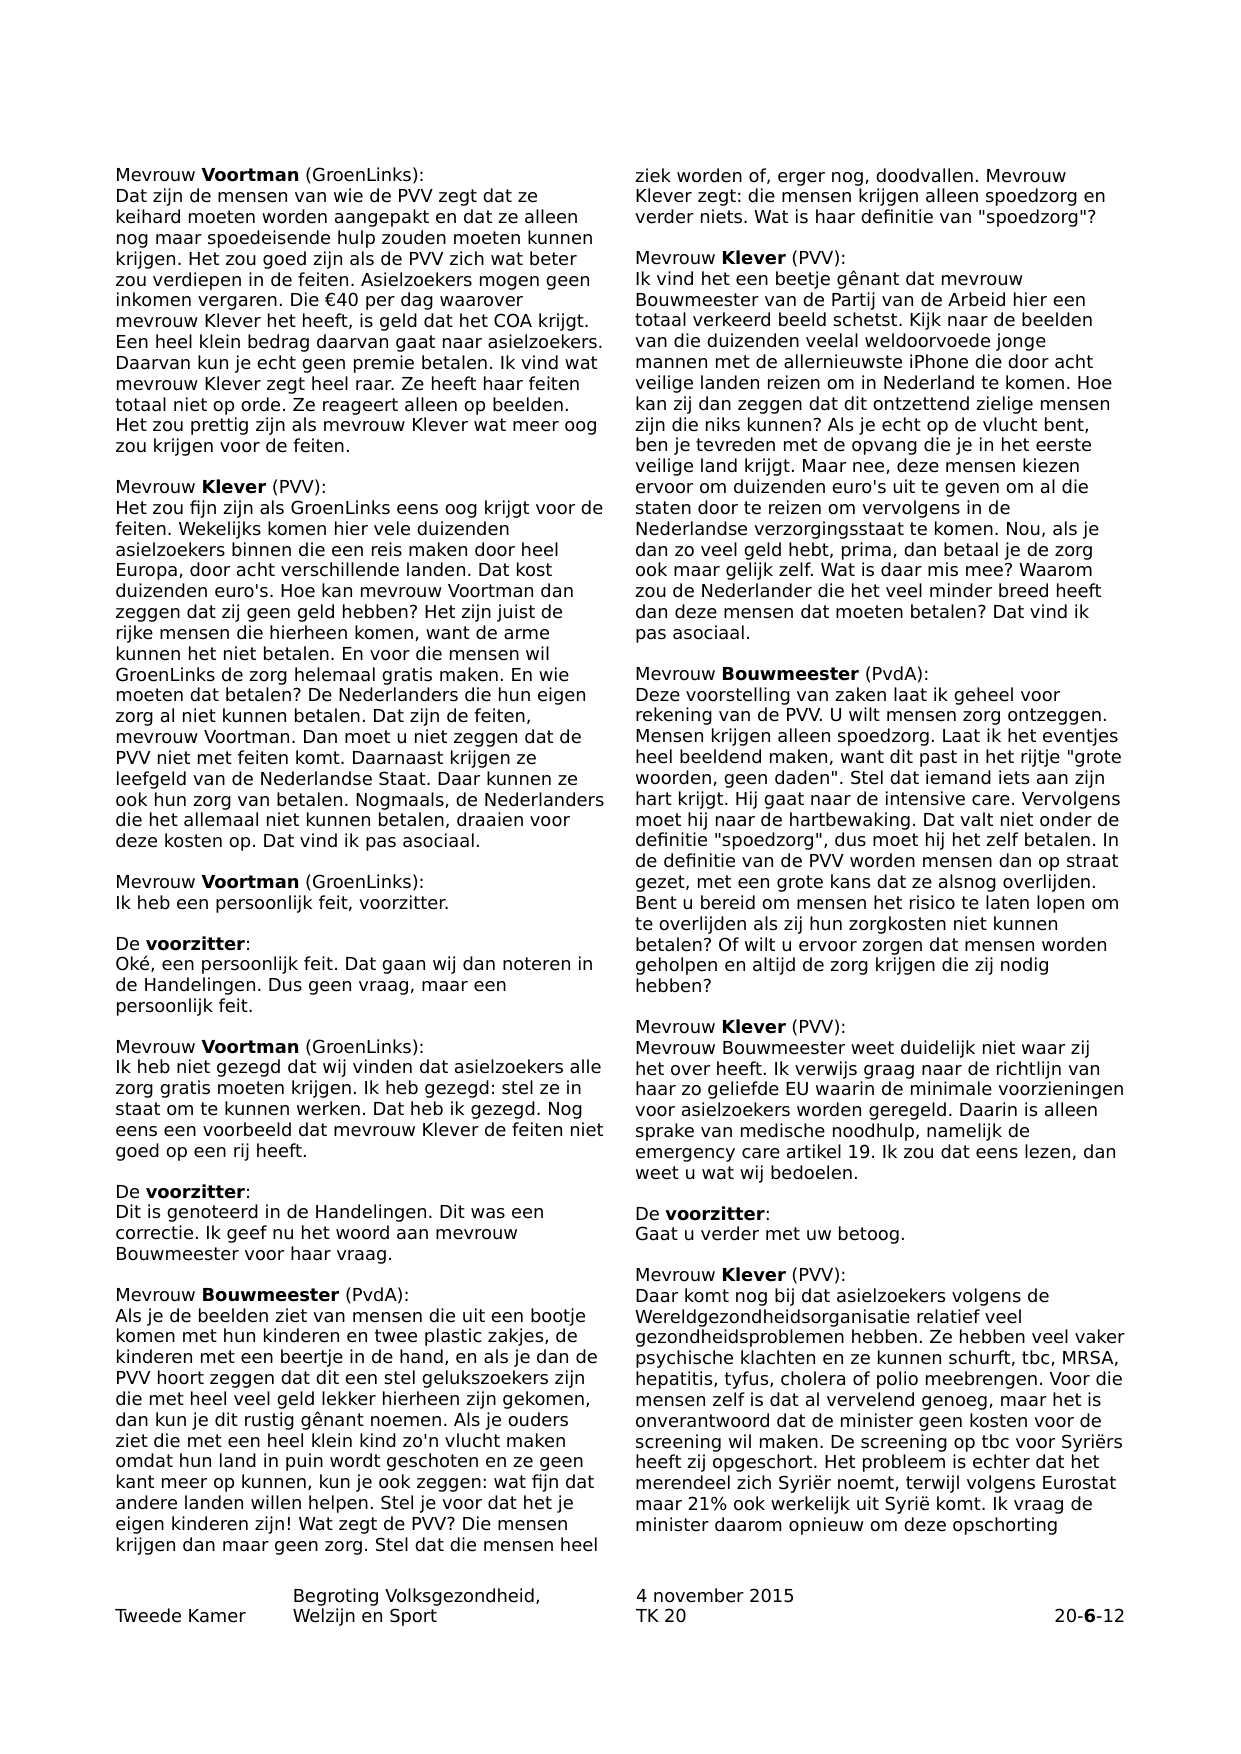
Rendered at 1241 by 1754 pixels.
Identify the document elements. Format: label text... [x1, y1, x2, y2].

text Mevrouw Voortman (GroenLinks): [115, 872, 605, 892]
text Mevrouw Bouwmeester weet duidelijk niet waar zij het over heeft. Ik verwijs graag naar de richtlijn van haar zo geliefde EU waarin de minimale voorzieningen voor asielzoekers worden geregeld. Daarin is alleen sprake van medische noodhulp, namelijk de emergency care artikel 19. Ik zou dat eens lezen, dan weet u wat wij bedoelen. [635, 1037, 1125, 1183]
text Het zou fijn zijn als GroenLinks eens oog krijgt voor de feiten. Wekelijks komen hier vele duizenden asielzoekers binnen die een reis maken door heel Europa, door acht verschillende landen. Dat kost duizenden euro's. Hoe kan mevrouw Voortman dan zeggen dat zij geen geld hebben? Het zijn juist de rijke mensen die hierheen komen, want de arme kunnen het niet betalen. En voor die mensen wil GroenLinks de zorg helemaal gratis maken. En wie moeten dat betalen? De Nederlanders die hun eigen zorg al niet kunnen betalen. Dat zijn de feiten, mevrouw Voortman. Dan moet u niet zeggen dat de PVV niet met feiten komt. Daarnaast krijgen ze leefgeld van de Nederlandse Staat. Daar kunnen ze ook hun zorg van betalen. Nogmaals, de Nederlanders die het allemaal niet kunnen betalen, draaien voor deze kosten op. Dat vind ik pas asociaal. [115, 498, 605, 852]
text Ik heb een persoonlijk feit, voorzitter. [115, 892, 605, 913]
text Gaat u verder met uw betoog. [635, 1224, 1125, 1245]
text Dit is genoteerd in de Handelingen. Dit was een correctie. Ik geef nu het woord aan mevrouw Bouwmeester voor haar vraag. [115, 1202, 605, 1265]
text Mevrouw Klever (PVV): [635, 248, 1125, 268]
text Mevrouw Bouwmeester (PvdA): [115, 1285, 605, 1305]
text Dat zijn de mensen van wie de PVV zegt dat ze keihard moeten worden aangepakt en dat ze alleen nog maar spoedeisende hulp zouden moeten kunnen krijgen. Het zou goed zijn als de PVV zich wat beter zou verdiepen in de feiten. Asielzoekers mogen geen inkomen vergaren. Die €40 per dag waarover mevrouw Klever het heeft, is geld dat het COA krijgt. Een heel klein bedrag daarvan gaat naar asielzoekers. Daarvan kun je echt geen premie betalen. Ik vind wat mevrouw Klever zegt heel raar. Ze heeft haar feiten totaal niet op orde. Ze reageert alleen op beelden. Het zou prettig zijn als mevrouw Klever wat meer oog zou krijgen voor de feiten. [115, 186, 605, 457]
text Daar komt nog bij dat asielzoekers volgens de Wereldgezondheidsorganisatie relatief veel gezondheidsproblemen hebben. Ze hebben veel vaker psychische klachten en ze kunnen schurft, tbc, MRSA, hepatitis, tyfus, cholera of polio meebrengen. Voor die mensen zelf is dat al vervelend genoeg, maar het is onverantwoord dat de minister geen kosten voor de screening wil maken. De screening op tbc voor Syriërs heeft zij opgeschort. Het probleem is echter dat het merendeel zich Syriër noemt, terwijl volgens Eurostat maar 21% ook werkelijk uit Syrië komt. Ik vraag de minister daarom opnieuw om deze opschorting [635, 1286, 1125, 1536]
text Ik vind het een beetje gênant dat mevrouw Bouwmeester van de Partij van de Arbeid hier een totaal verkeerd beeld schetst. Kijk naar de beelden van die duizenden veelal weldoorvoede jonge mannen met de allernieuwste iPhone die door acht veilige landen reizen om in Nederland te komen. Hoe kan zij dan zeggen dat dit ontzettend zielige mensen zijn die niks kunnen? Als je echt op de vlucht bent, ben je tevreden met de opvang die je in het eerste veilige land krijgt. Maar nee, deze mensen kiezen ervoor om duizenden euro's uit te geven om al die staten door te reizen om vervolgens in de Nederlandse verzorgingsstaat te komen. Nou, als je dan zo veel geld hebt, prima, dan betaal je de zorg ook maar gelijk zelf. Wat is daar mis mee? Waarom zou de Nederlander die het veel minder breed heeft dan deze mensen dat moeten betalen? Dat vind ik pas asociaal. [635, 268, 1125, 643]
text Mevrouw Klever (PVV): [635, 1265, 1125, 1286]
text Oké, een persoonlijk feit. Dat gaan wij dan noteren in de Handelingen. Dus geen vraag, maar een persoonlijk feit. [115, 954, 605, 1017]
text De voorzitter: [115, 1181, 605, 1202]
text Deze voorstelling van zaken laat ik geheel voor rekening van de PVV. U wilt mensen zorg ontzeggen. Mensen krijgen alleen spoedzorg. Laat ik het eventjes heel beeldend maken, want dit past in het rijtje "grote woorden, geen daden". Stel dat iemand iets aan zijn hart krijgt. Hij gaat naar de intensive care. Vervolgens moet hij naar de hartbewaking. Dat valt niet onder de definitie "spoedzorg", dus moet hij het zelf betalen. In de definitie van de PVV worden mensen dan op straat gezet, met een grote kans dat ze alsnog overlijden. Bent u bereid om mensen het risico te laten lopen om te overlijden als zij hun zorgkosten niet kunnen betalen? Of wilt u ervoor zorgen dat mensen worden geholpen en altijd de zorg krijgen die zij nodig hebben? [635, 684, 1125, 997]
text Mevrouw Klever (PVV): [635, 1017, 1125, 1037]
text De voorzitter: [635, 1203, 1125, 1224]
text ziek worden of, erger nog, doodvallen. Mevrouw Klever zegt: die mensen krijgen alleen spoedzorg en verder niets. Wat is haar definitie van "spoedzorg"? [635, 165, 1125, 228]
text Mevrouw Voortman (GroenLinks): [115, 1037, 605, 1057]
text Mevrouw Bouwmeester (PvdA): [635, 663, 1125, 684]
text Ik heb niet gezegd dat wij vinden dat asielzoekers alle zorg gratis moeten krijgen. Ik heb gezegd: stel ze in staat om te kunnen werken. Dat heb ik gezegd. Nog eens een voorbeeld dat mevrouw Klever de feiten niet goed op een rij heeft. [115, 1057, 605, 1161]
text Mevrouw Klever (PVV): [115, 477, 605, 498]
text De voorzitter: [115, 933, 605, 954]
text Als je de beelden ziet van mensen die uit een bootje komen met hun kinderen en twee plastic zakjes, de kinderen met een beertje in de hand, en als je dan de PVV hoort zeggen dat dit een stel gelukszoekers zijn die met heel veel geld lekker hierheen zijn gekomen, dan kun je dit rustig gênant noemen. Als je ouders ziet die met een heel klein kind zo'n vlucht maken omdat hun land in puin wordt geschoten en ze geen kant meer op kunnen, kun je ook zeggen: wat fijn dat andere landen willen helpen. Stel je voor dat het je eigen kinderen zijn! Wat zegt de PVV? Die mensen krijgen dan maar geen zorg. Stel dat die mensen heel [115, 1305, 605, 1555]
text Mevrouw Voortman (GroenLinks): [115, 165, 605, 186]
